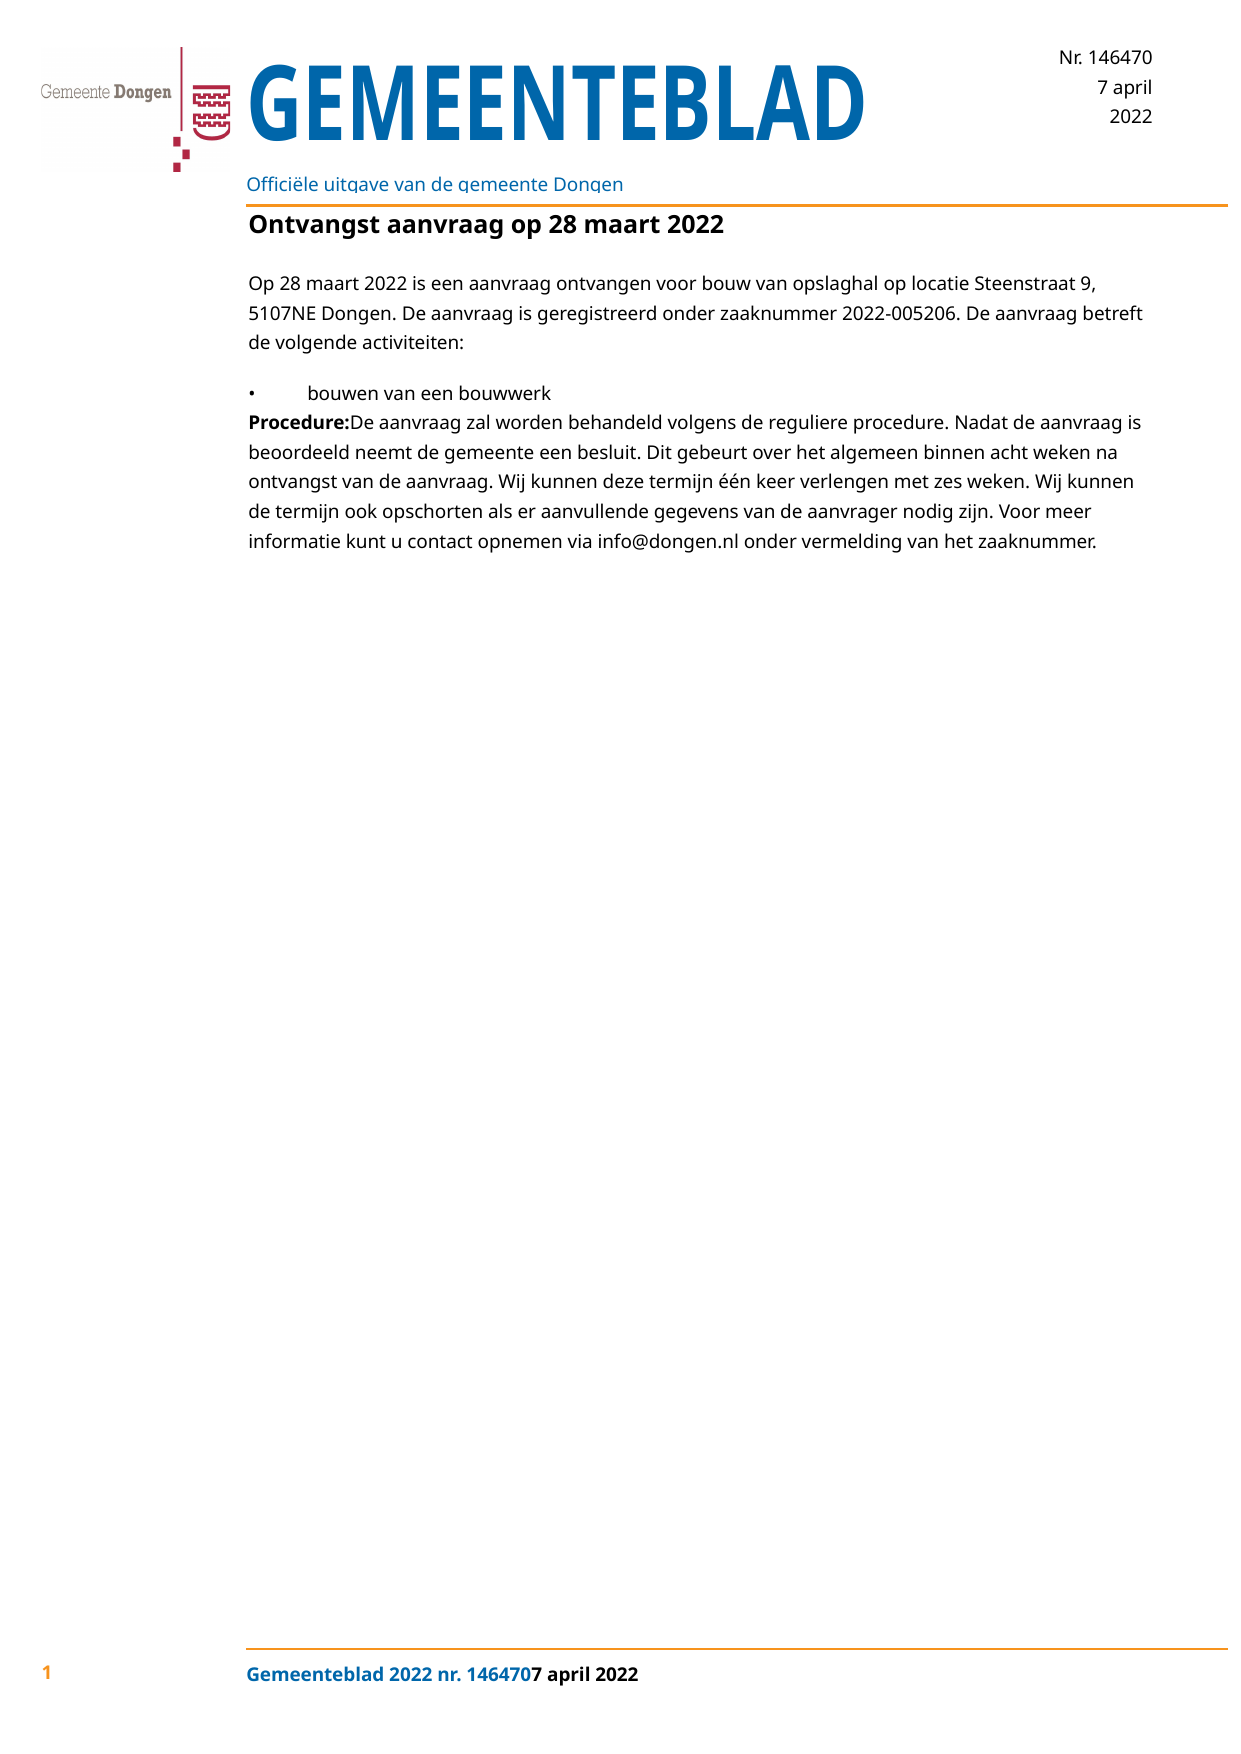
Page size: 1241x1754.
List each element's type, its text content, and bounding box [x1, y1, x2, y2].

text Op 28 maart 2022 is een aanvraag ontvangen voor bouw van opslaghal op locatie Steenstraat 9, 5107NE Dongen. De aanvraag is geregistreerd onder zaaknummer 2022-005206. De aanvraag betreft de volgende activiteiten: [248, 270, 1152, 355]
text Ontvangst aanvraag op 28 maart 2022 [248, 207, 1152, 241]
text Procedure:De aanvraag zal worden behandeld volgens de reguliere procedure. Nadat de aanvraag is beoordeeld neemt de gemeente een besluit. Dit gebeurt over het algemeen binnen acht weken na ontvangst van de aanvraag. Wij kunnen deze termijn één keer verlengen met zes weken. Wij kunnen de termijn ook opschorten als er aanvullende gegevens van de aanvrager nodig zijn. Voor meer informatie kunt u contact opnemen via info@dongen.nl onder vermelding van het zaaknummer. [248, 409, 1152, 553]
list bouwen van een bouwwerk [248, 380, 1152, 406]
picture [41, 47, 231, 172]
